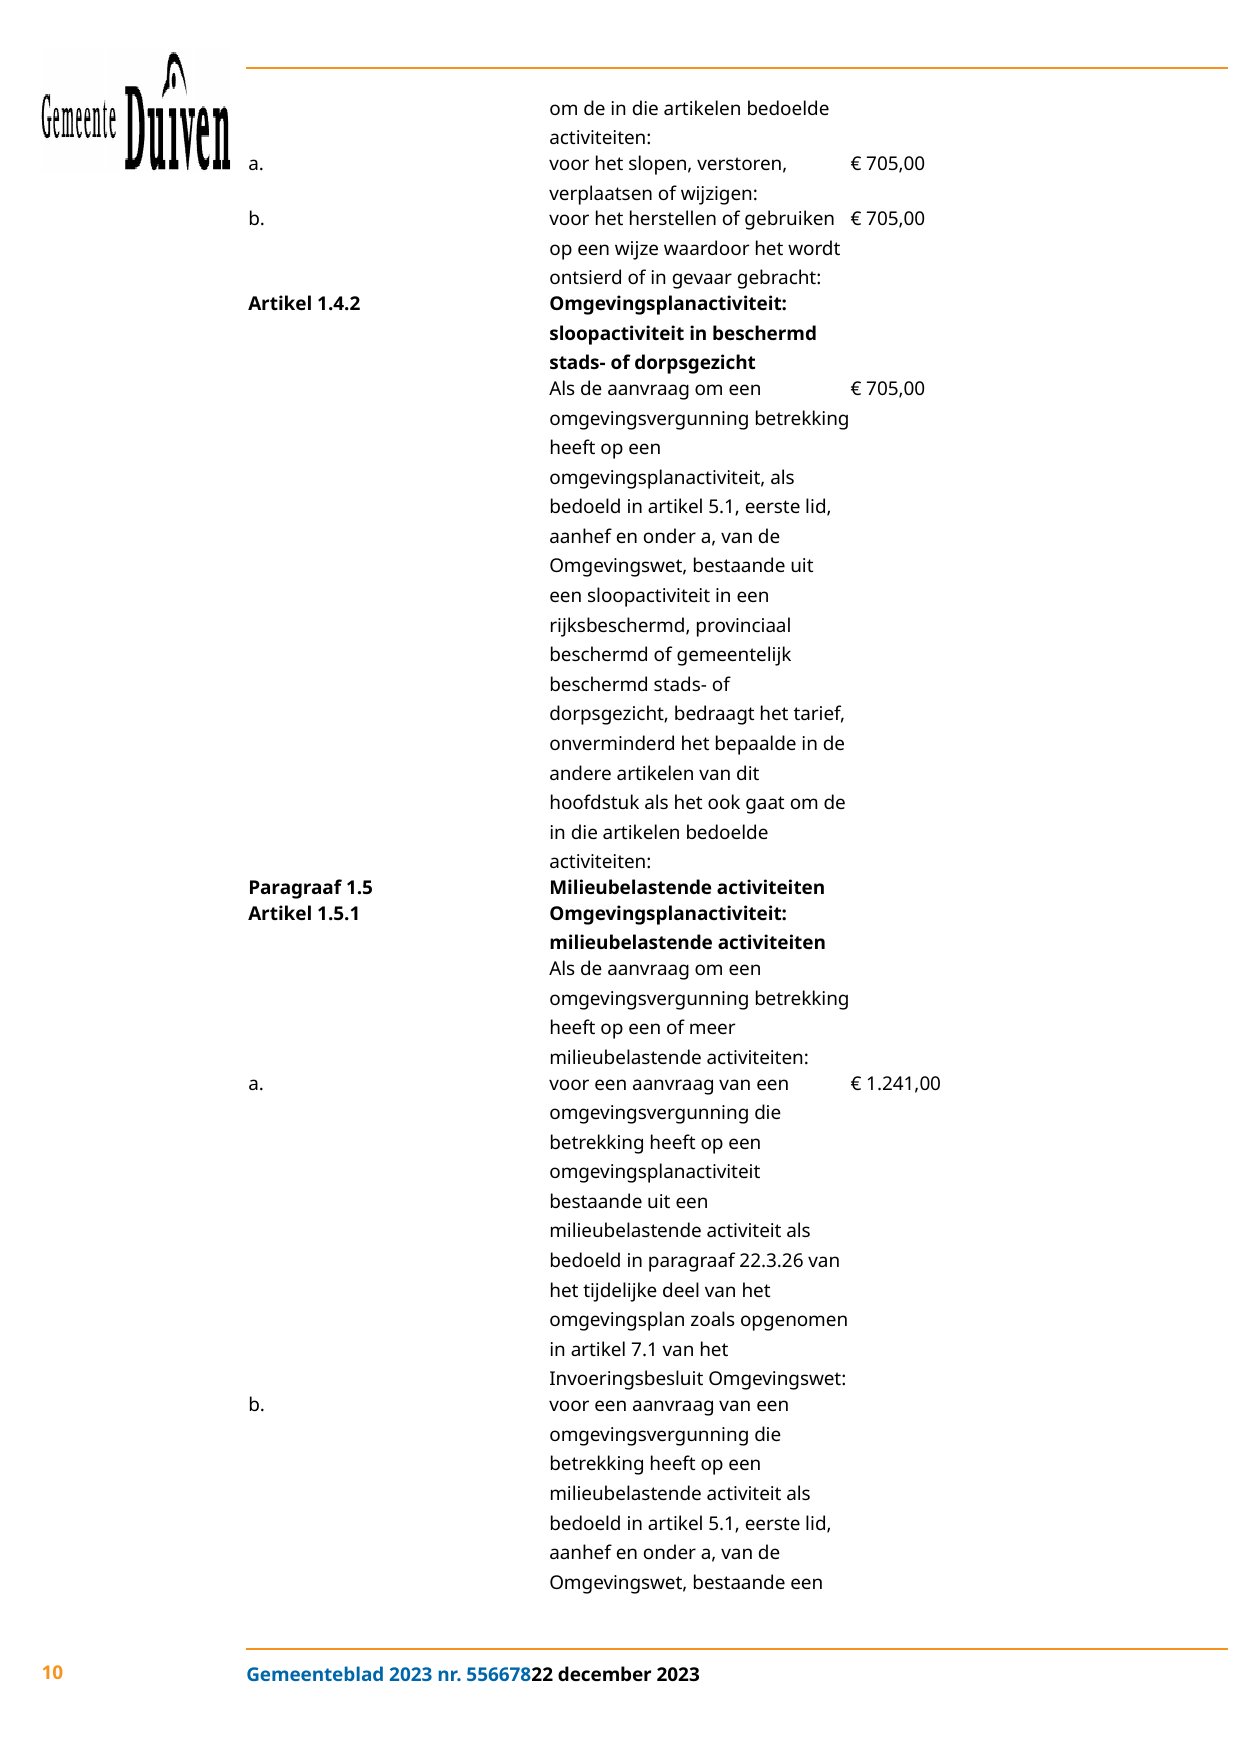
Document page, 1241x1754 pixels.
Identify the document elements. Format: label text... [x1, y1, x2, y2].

table_cell [248, 95, 549, 150]
table_cell [850, 955, 1152, 1070]
table_cell voor een aanvraag van een omgevingsvergunning die betrekking heeft op een milieubelastende activiteit als bedoeld in artikel 5.1, eerste lid, aanhef en onder a, van de Omgevingswet, bestaande een [549, 1391, 850, 1594]
table_cell € 1.241,00 [850, 1070, 1152, 1391]
table_cell [850, 1391, 1152, 1594]
table_cell [850, 290, 1152, 375]
table_cell [850, 874, 1152, 900]
table_cell a. [248, 150, 549, 205]
table_cell € 705,00 [850, 150, 1152, 205]
table_cell Paragraaf 1.5 [248, 874, 549, 900]
table_cell € 705,00 [850, 205, 1152, 290]
table_cell [248, 955, 549, 1070]
table_cell Artikel 1.5.1 [248, 900, 549, 955]
table_cell Als de aanvraag om een omgevingsvergunning betrekking heeft op een omgevingsplanactiviteit, als bedoeld in artikel 5.1, eerste lid, aanhef en onder a, van de Omgevingswet, bestaande uit een sloopactiviteit in een rijksbeschermd, provinciaal beschermd of gemeentelijk beschermd stads- of dorpsgezicht, bedraagt het tarief, onverminderd het bepaalde in de andere artikelen van dit hoofdstuk als het ook gaat om de in die artikelen bedoelde activiteiten: [549, 375, 850, 874]
table_cell b. [248, 1391, 549, 1594]
table_cell b. [248, 205, 549, 290]
table_cell [248, 375, 549, 874]
table_cell voor het herstellen of gebruiken op een wijze waardoor het wordt ontsierd of in gevaar gebracht: [549, 205, 850, 290]
table_cell Milieubelastende activiteiten [549, 874, 850, 900]
table_cell Als de aanvraag om een omgevingsvergunning betrekking heeft op een of meer milieubelastende activiteiten: [549, 955, 850, 1070]
table_cell voor het slopen, verstoren, verplaatsen of wijzigen: [549, 150, 850, 205]
table_cell Artikel 1.4.2 [248, 290, 549, 375]
table_cell om de in die artikelen bedoelde activiteiten: [549, 95, 850, 150]
table_cell Omgevingsplanactiviteit: milieubelastende activiteiten [549, 900, 850, 955]
picture [41, 47, 231, 172]
table_cell [850, 95, 1152, 150]
table_cell € 705,00 [850, 375, 1152, 874]
table_cell voor een aanvraag van een omgevingsvergunning die betrekking heeft op een omgevingsplanactiviteit bestaande uit een milieubelastende activiteit als bedoeld in paragraaf 22.3.26 van het tijdelijke deel van het omgevingsplan zoals opgenomen in artikel 7.1 van het Invoeringsbesluit Omgevingswet: [549, 1070, 850, 1391]
table_cell [850, 900, 1152, 955]
table_cell a. [248, 1070, 549, 1391]
table_cell Omgevingsplanactiviteit: sloopactiviteit in beschermd stads- of dorpsgezicht [549, 290, 850, 375]
